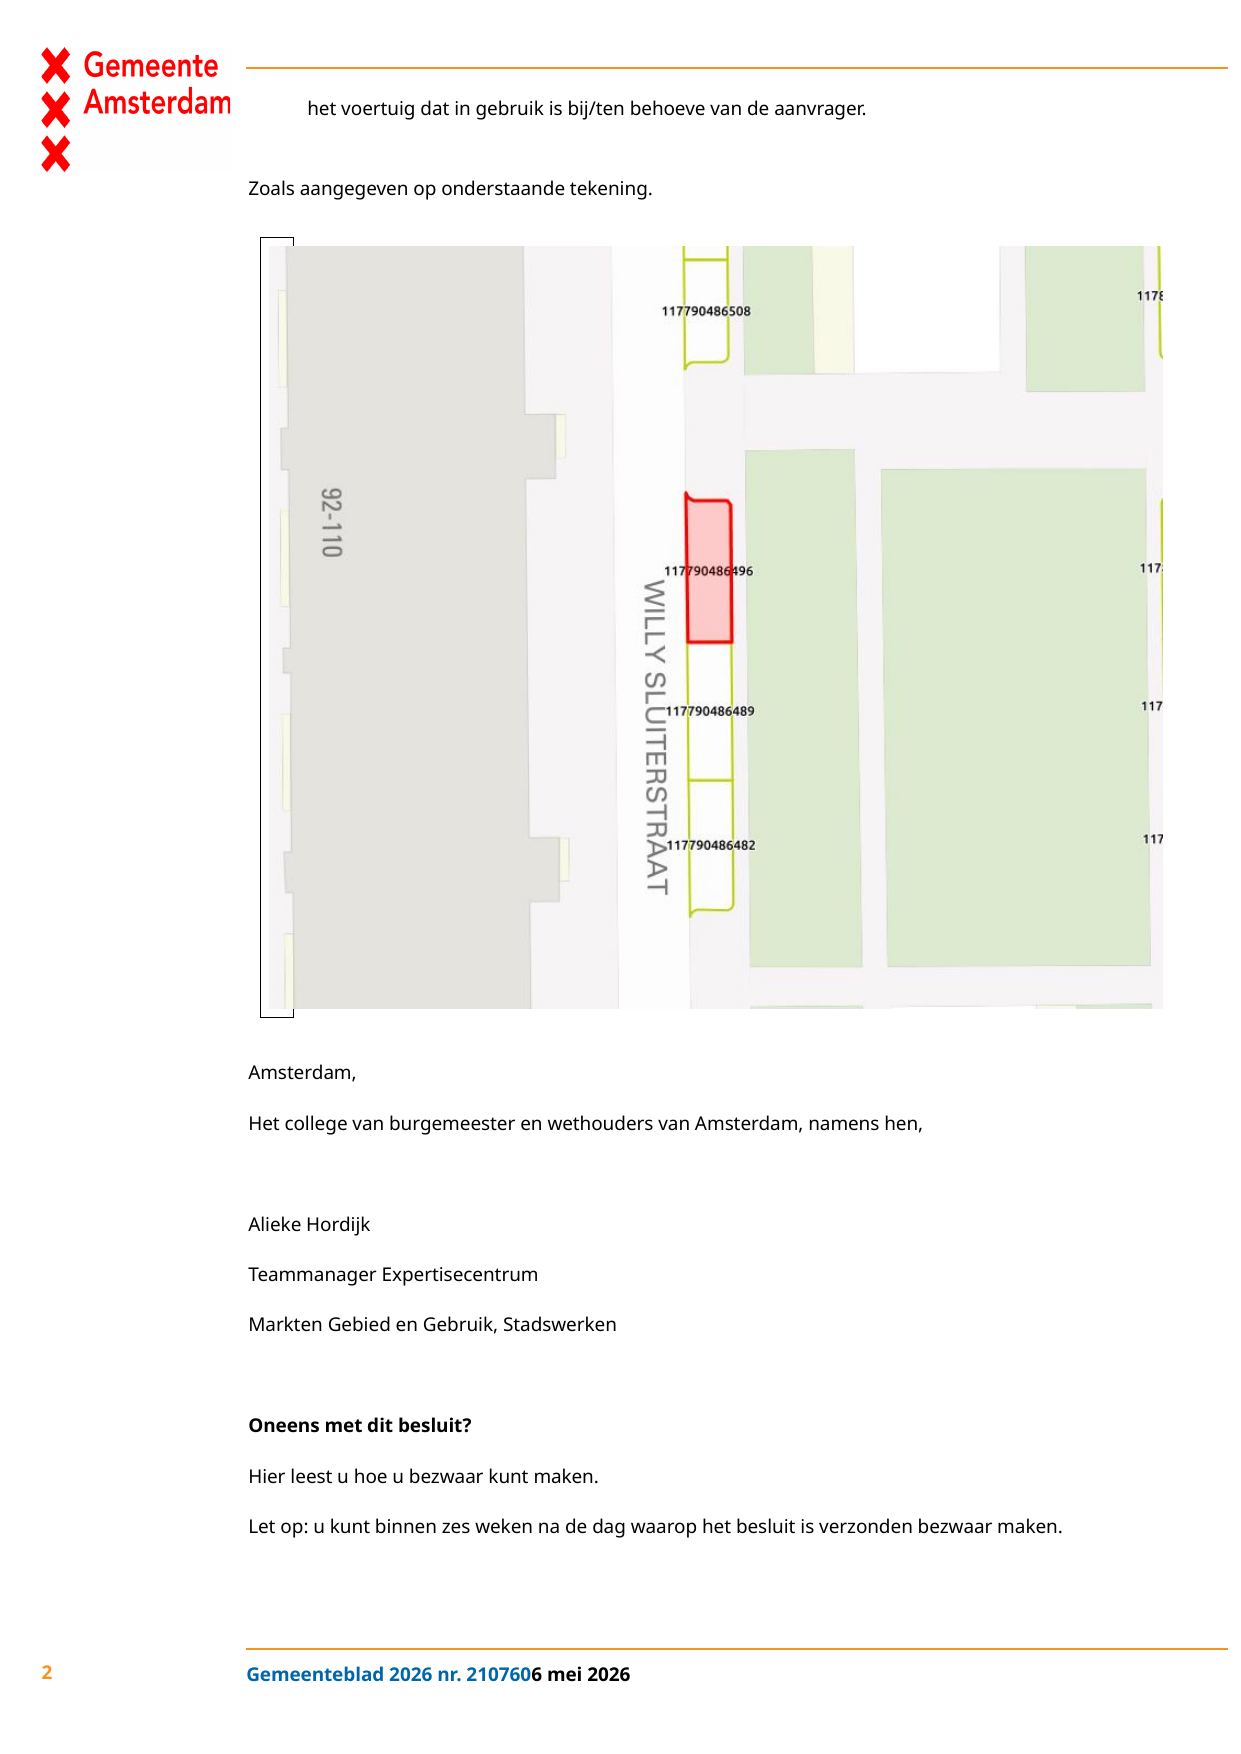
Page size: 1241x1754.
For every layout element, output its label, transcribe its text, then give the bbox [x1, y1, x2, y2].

text Markten Gebied en Gebruik, Stadswerken [248, 1312, 1152, 1337]
picture [268, 246, 1163, 1009]
text Let op: u kunt binnen zes weken na de dag waarop het besluit is verzonden bezwaar maken. [248, 1513, 1152, 1539]
picture [41, 47, 231, 172]
list het voertuig dat in gebruik is bij/ten behoeve van de aanvrager. [248, 95, 1152, 121]
text Oneens met dit besluit? [248, 1412, 1152, 1438]
text Hier leest u hoe u bezwaar kunt maken. [248, 1463, 1152, 1489]
text Zoals aangegeven op onderstaande tekening. [248, 175, 1152, 201]
text Amsterdam, [248, 1059, 1152, 1085]
text Het college van burgemeester en wethouders van Amsterdam, namens hen, [248, 1110, 1152, 1136]
text Teammanager Expertisecentrum [248, 1261, 1152, 1287]
text Alieke Hordijk [248, 1211, 1152, 1237]
